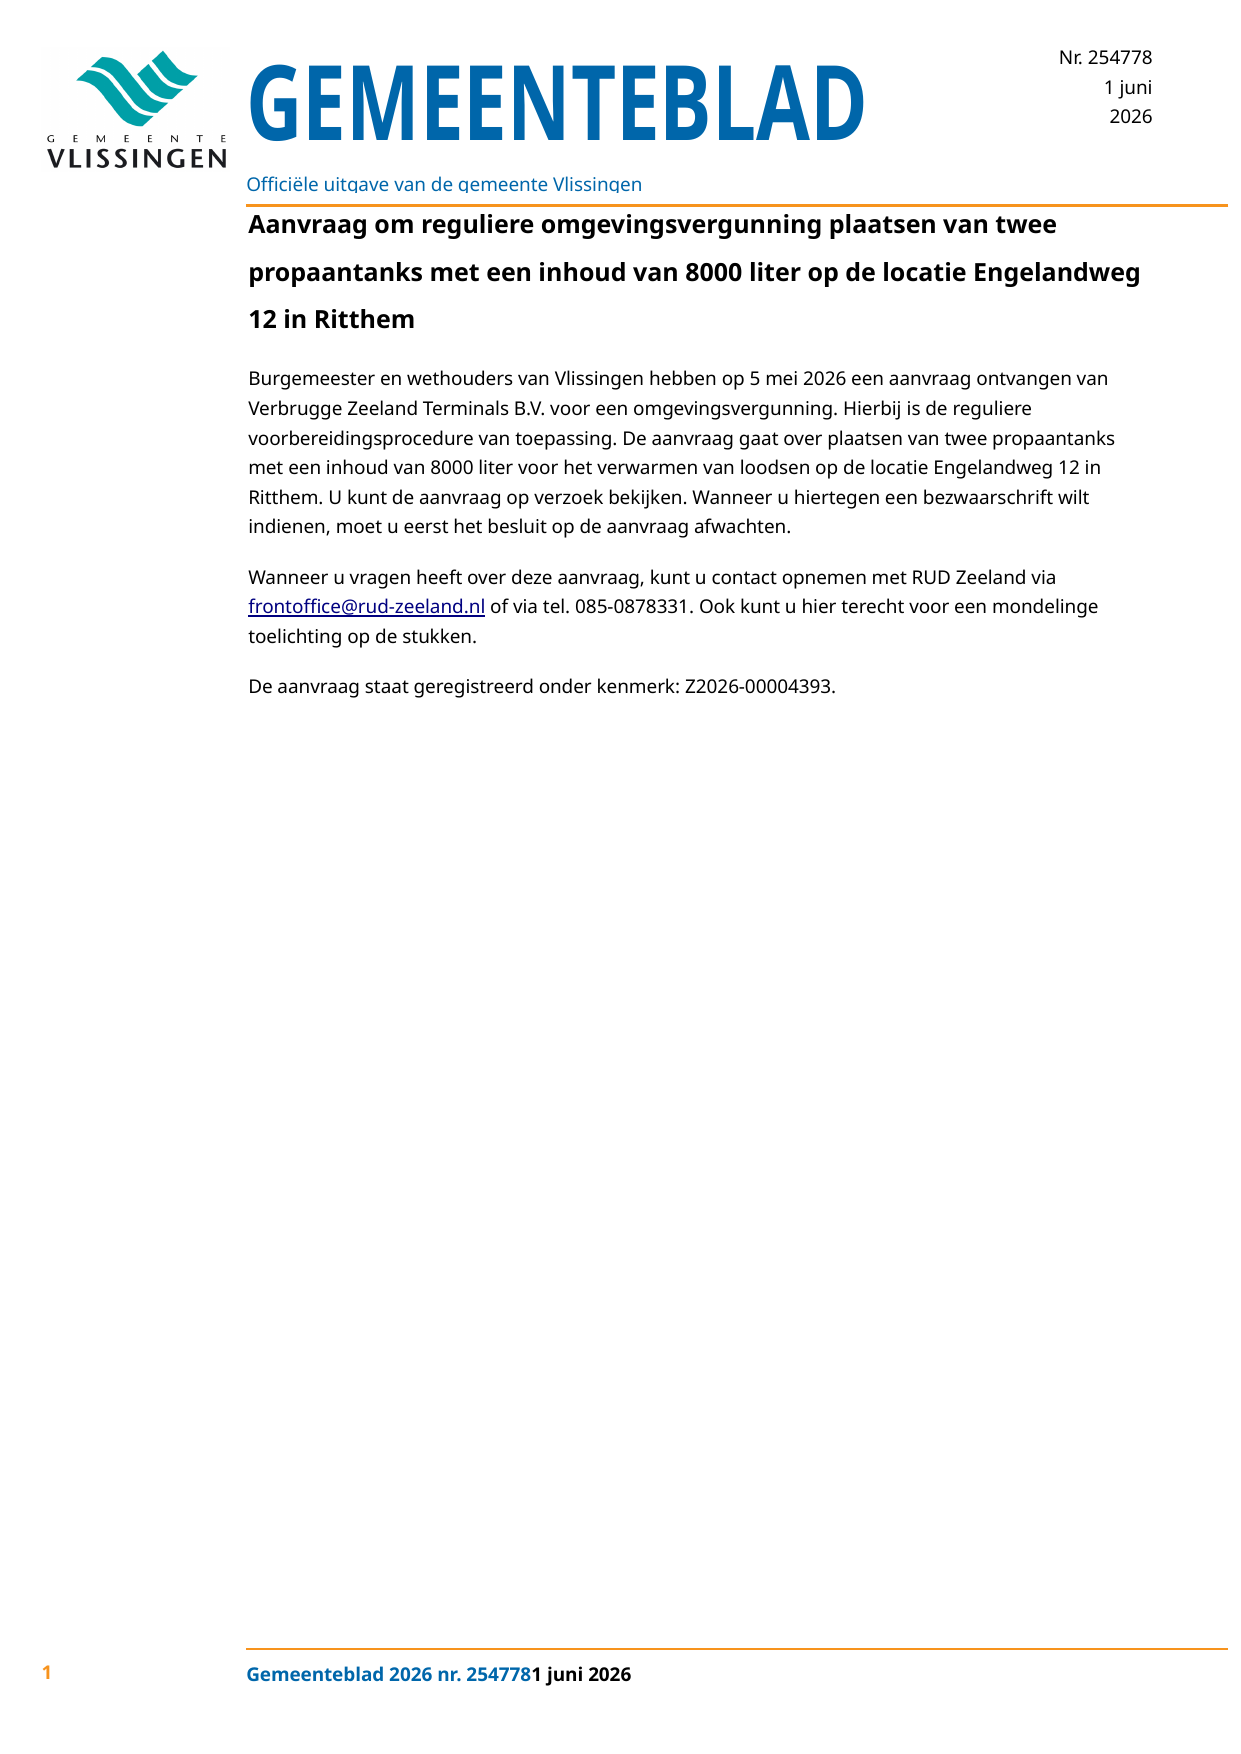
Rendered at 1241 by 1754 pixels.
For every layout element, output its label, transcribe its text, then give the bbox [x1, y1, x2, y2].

text Wanneer u vragen heeft over deze aanvraag, kunt u contact opnemen met RUD Zeeland via frontoffice@rud-zeeland.nl of via tel. 085-0878331. Ook kunt u hier terecht voor een mondelinge toelichting op de stukken. [248, 564, 1152, 649]
text Burgemeester en wethouders van Vlissingen hebben op 5 mei 2026 een aanvraag ontvangen van Verbrugge Zeeland Terminals B.V. voor een omgevingsvergunning. Hierbij is de reguliere voorbereidingsprocedure van toepassing. De aanvraag gaat over plaatsen van twee propaantanks met een inhoud van 8000 liter voor het verwarmen van loodsen op de locatie Engelandweg 12 in Ritthem. U kunt de aanvraag op verzoek bekijken. Wanneer u hiertegen een bezwaarschrift wilt indienen, moet u eerst het besluit op de aanvraag afwachten. [248, 366, 1152, 539]
text De aanvraag staat geregistreerd onder kenmerk: Z2026-00004393. [248, 673, 1152, 699]
picture [41, 47, 231, 172]
text Aanvraag om reguliere omgevingsvergunning plaatsen van twee propaantanks met een inhoud van 8000 liter op de locatie Engelandweg 12 in Ritthem [248, 207, 1152, 336]
